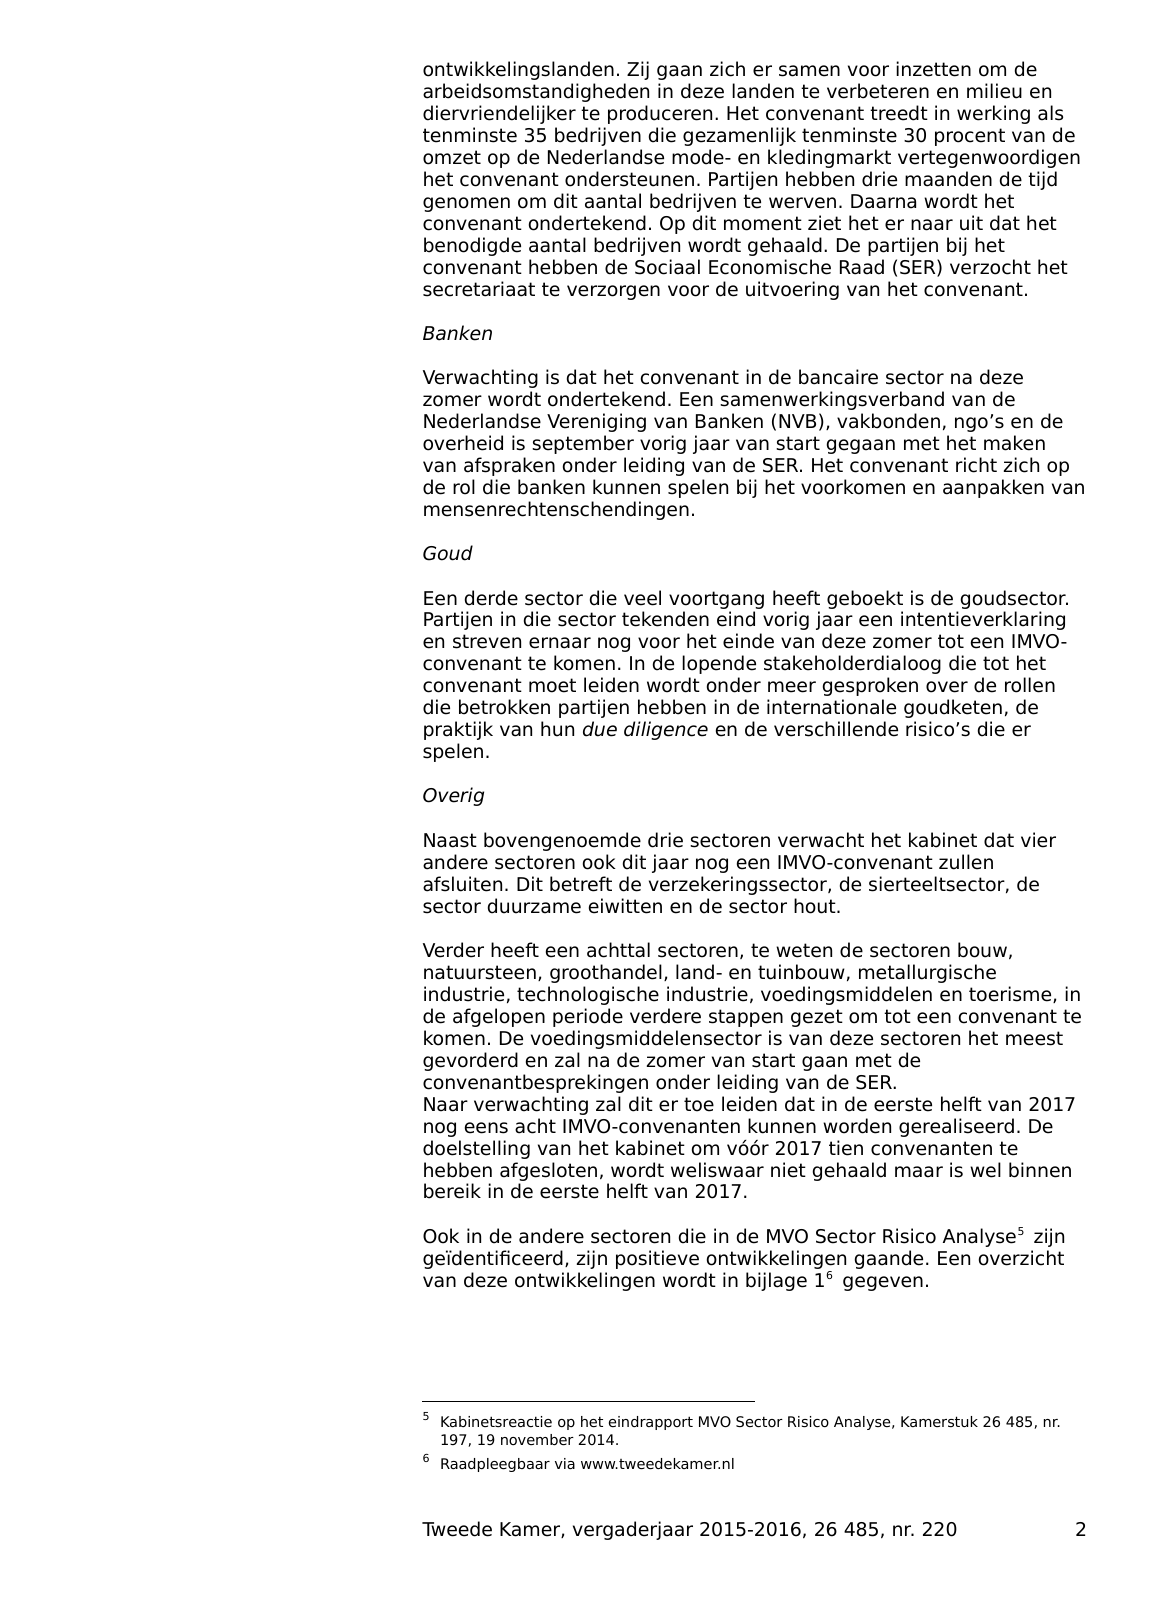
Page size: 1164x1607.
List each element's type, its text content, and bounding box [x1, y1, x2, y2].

text Een derde sector die veel voortgang heeft geboekt is de goudsector. Partijen in die sector tekenden eind vorig jaar een intentieverklaring en streven ernaar nog voor het einde van deze zomer tot een IMVO-convenant te komen. In de lopende stakeholderdialoog die tot het convenant moet leiden wordt onder meer gesproken over de rollen die betrokken partijen hebben in de internationale goudketen, de praktijk van hun due diligence en de verschillende risico’s die er spelen. [422, 587, 1087, 763]
subtitle Goud [422, 543, 1087, 565]
text Ook in de andere sectoren die in de MVO Sector Risico Analyse zijn geïdentificeerd, zijn positieve ontwikkelingen gaande. Een overzicht van deze ontwikkelingen wordt in bijlage 1 gegeven. [422, 1226, 1087, 1292]
text Verwachting is dat het convenant in de bancaire sector na deze zomer wordt ondertekend. Een samenwerkingsverband van de Nederlandse Vereniging van Banken (NVB), vakbonden, ngo’s en de overheid is september vorig jaar van start gegaan met het maken van afspraken onder leiding van de SER. Het convenant richt zich op de rol die banken kunnen spelen bij het voorkomen en aanpakken van mensenrechtenschendingen. [422, 367, 1087, 521]
subtitle Banken [422, 323, 1087, 345]
subtitle Overig [422, 785, 1087, 807]
text Naar verwachting zal dit er toe leiden dat in de eerste helft van 2017 nog eens acht IMVO-convenanten kunnen worden gerealiseerd. De doelstelling van het kabinet om vóór 2017 tien convenanten te hebben afgesloten, wordt weliswaar niet gehaald maar is wel binnen bereik in de eerste helft van 2017. [422, 1093, 1087, 1203]
text ontwikkelingslanden. Zij gaan zich er samen voor inzetten om de arbeidsomstandigheden in deze landen te verbeteren en milieu en diervriendelijker te produceren. Het convenant treedt in werking als tenminste 35 bedrijven die gezamenlijk tenminste 30 procent van de omzet op de Nederlandse mode- en kledingmarkt vertegenwoordigen het convenant ondersteunen. Partijen hebben drie maanden de tijd genomen om dit aantal bedrijven te werven. Daarna wordt het convenant ondertekend. Op dit moment ziet het er naar uit dat het benodigde aantal bedrijven wordt gehaald. De partijen bij het convenant hebben de Sociaal Economische Raad (SER) verzocht het secretariaat te verzorgen voor de uitvoering van het convenant. [422, 59, 1087, 301]
text Kabinetsreactie op het eindrapport MVO Sector Risico Analyse, Kamerstuk 26 485, nr. 197, 19 november 2014. [422, 1410, 1087, 1449]
text Raadpleegbaar via www.tweedekamer.nl [422, 1452, 1087, 1474]
text Naast bovengenoemde drie sectoren verwacht het kabinet dat vier andere sectoren ook dit jaar nog een IMVO-convenant zullen afsluiten. Dit betreft de verzekeringssector, de sierteeltsector, de sector duurzame eiwitten en de sector hout. [422, 829, 1087, 917]
text Verder heeft een achttal sectoren, te weten de sectoren bouw, natuursteen, groothandel, land- en tuinbouw, metallurgische industrie, technologische industrie, voedingsmiddelen en toerisme, in de afgelopen periode verdere stappen gezet om tot een convenant te komen. De voedingsmiddelensector is van deze sectoren het meest gevorderd en zal na de zomer van start gaan met de convenantbesprekingen onder leiding van de SER. [422, 940, 1087, 1093]
